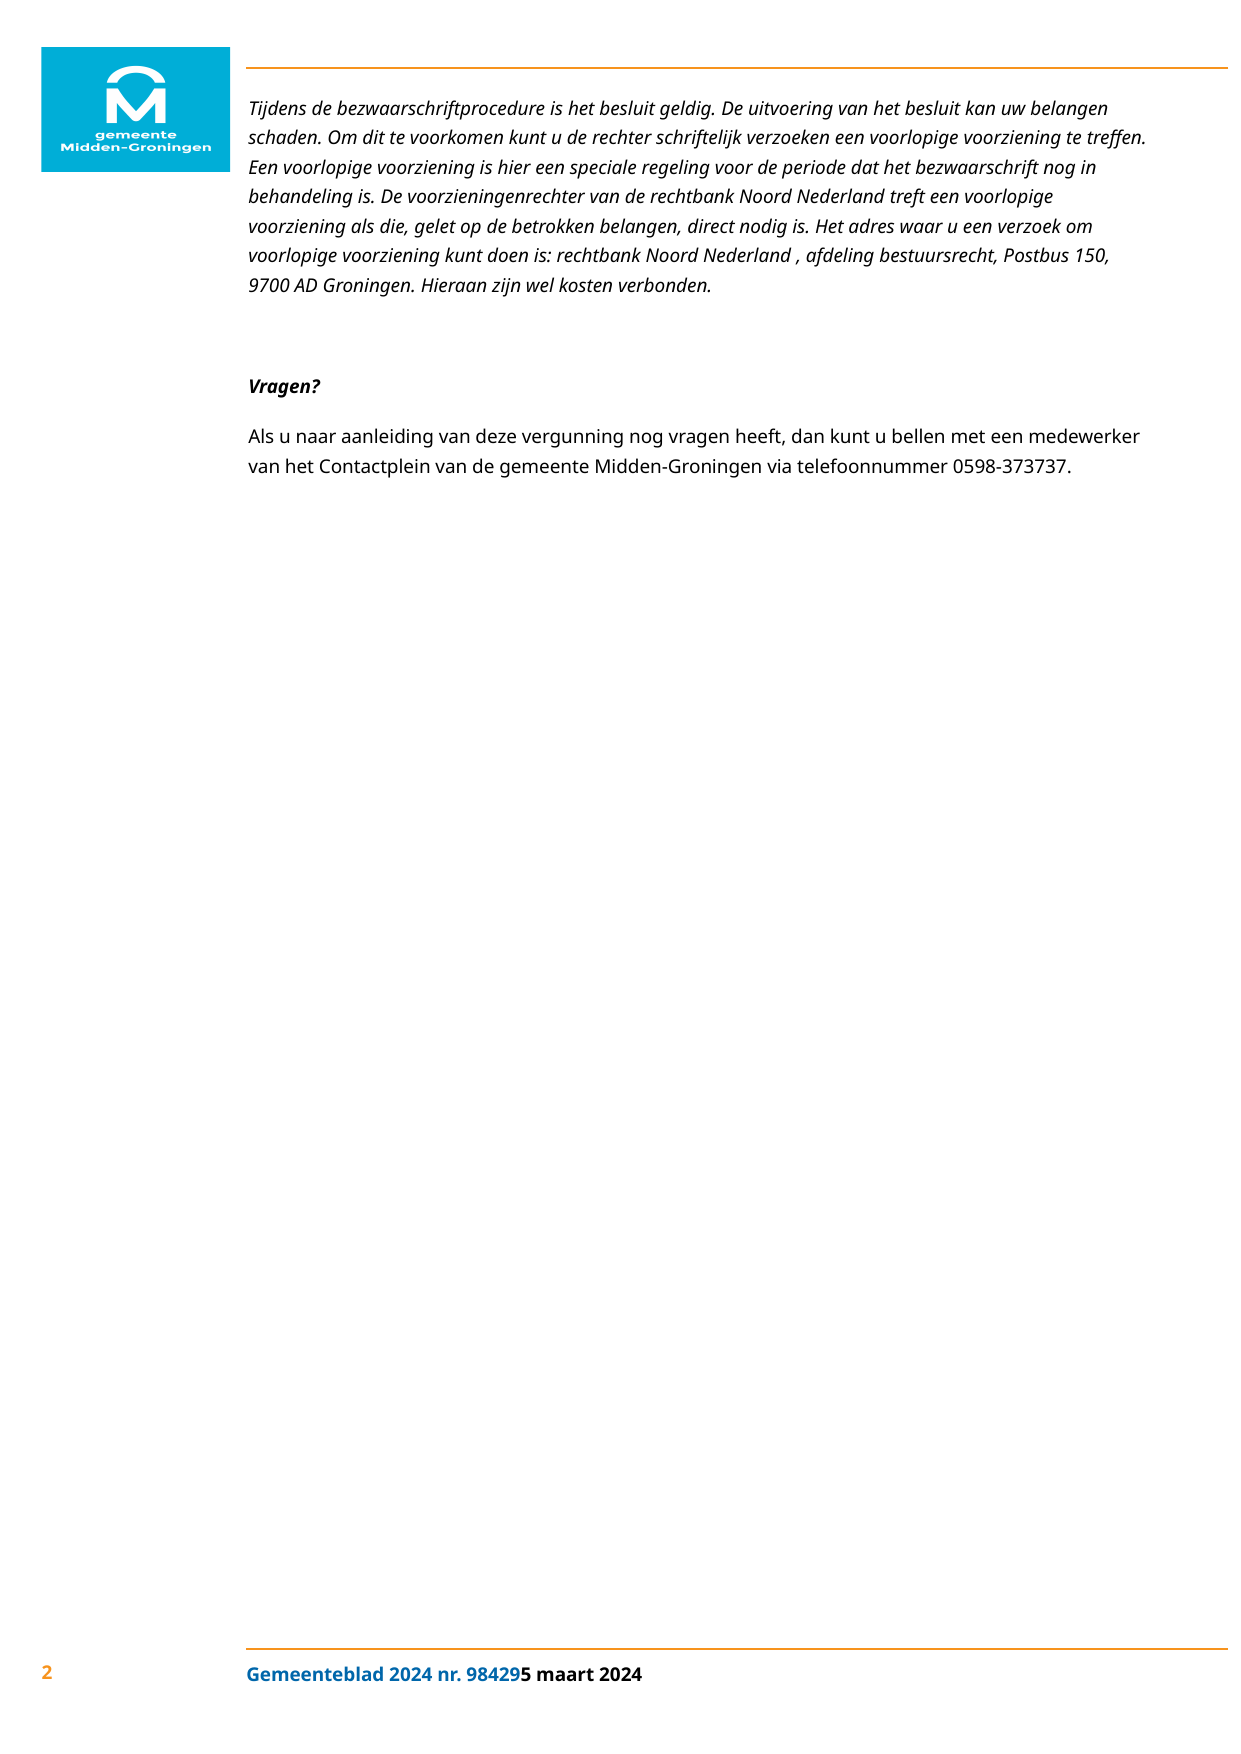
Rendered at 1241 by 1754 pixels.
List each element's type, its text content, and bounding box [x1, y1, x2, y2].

picture [107, 89, 165, 122]
picture [184, 146, 190, 153]
picture [108, 66, 164, 82]
text Tijdens de bezwaarschriftprocedure is het besluit geldig. De uitvoering van het besluit kan uw belangen schaden. Om dit te voorkomen kunt u de rechter schriftelijk verzoeken een voorlopige voorziening te treffen. Een voorlopige voorziening is hier een speciale regeling voor de periode dat het bezwaarschrift nog in behandeling is. De voorzieningenrechter van de rechtbank Noord Nederland treft een voorlopige voorziening als die, gelet op de betrokken belangen, direct nodig is. Het adres waar u een verzoek om voorlopige voorziening kunt doen is: rechtbank Noord Nederland , afdeling bestuursrecht, Postbus 150, 9700 AD Groningen. Hieraan zijn wel kosten verbonden. [248, 95, 1152, 298]
text Als u naar aanleiding van deze vergunning nog vragen heeft, dan kunt u bellen met een medewerker van het Contactplein van de gemeente Midden-Groningen via telefoonnummer 0598-373737. [248, 423, 1152, 479]
text Vragen? [248, 373, 1152, 399]
